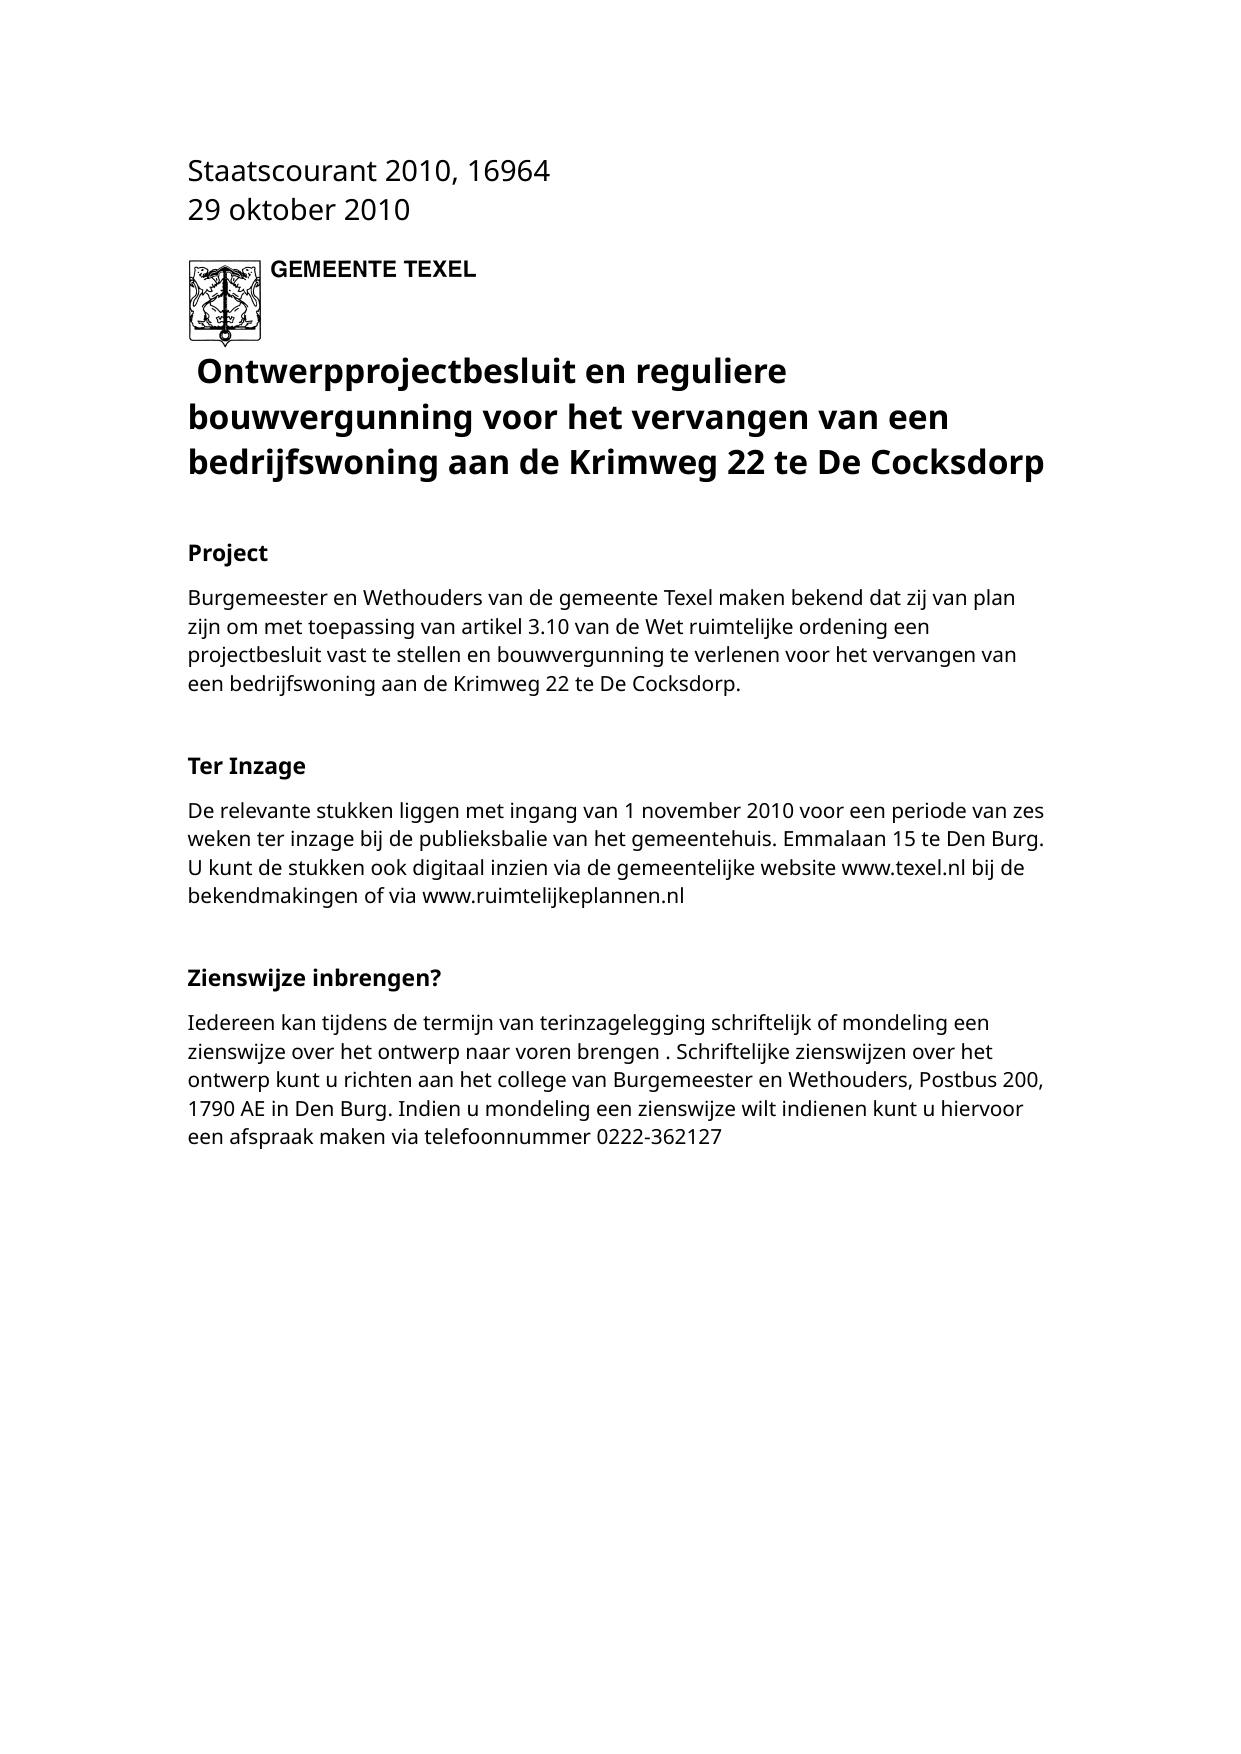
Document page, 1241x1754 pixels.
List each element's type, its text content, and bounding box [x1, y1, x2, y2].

subtitle Project [187, 537, 1053, 568]
picture [187, 258, 477, 348]
text 29 oktober 2010 [187, 190, 1053, 229]
text Burgemeester en Wethouders van de gemeente Texel maken bekend dat zij van plan zijn om met toepassing van artikel 3.10 van de Wet ruimtelijke ordening een projectbesluit vast te stellen en bouwvergunning te verlenen voor het vervangen van een bedrijfswoning aan de Krimweg 22 te De Cocksdorp. [187, 583, 1053, 697]
subtitle Zienswijze inbrengen? [187, 962, 1053, 993]
subtitle Ontwerpprojectbesluit en reguliere bouwvergunning voor het vervangen van een bedrijfswoning aan de Krimweg 22 te De Cocksdorp [187, 271, 1053, 484]
subtitle Ter Inzage [187, 749, 1053, 781]
text Iedereen kan tijdens de termijn van terinzagelegging schriftelijk of mondeling een zienswijze over het ontwerp naar voren brengen . Schriftelijke zienswijzen over het ontwerp kunt u richten aan het college van Burgemeester en Wethouders, Postbus 200, 1790 AE in Den Burg. Indien u mondeling een zienswijze wilt indienen kunt u hiervoor een afspraak maken via telefoonnummer 0222-362127 [187, 1008, 1053, 1151]
text De relevante stukken liggen met ingang van 1 november 2010 voor een periode van zes weken ter inzage bij de publieksbalie van het gemeentehuis. Emmalaan 15 te Den Burg. U kunt de stukken ook digitaal inzien via de gemeentelijke website www.texel.nl bij de bekendmakingen of via www.ruimtelijkeplannen.nl [187, 796, 1053, 909]
text Staatscourant 2010, 16964 [187, 150, 1053, 190]
